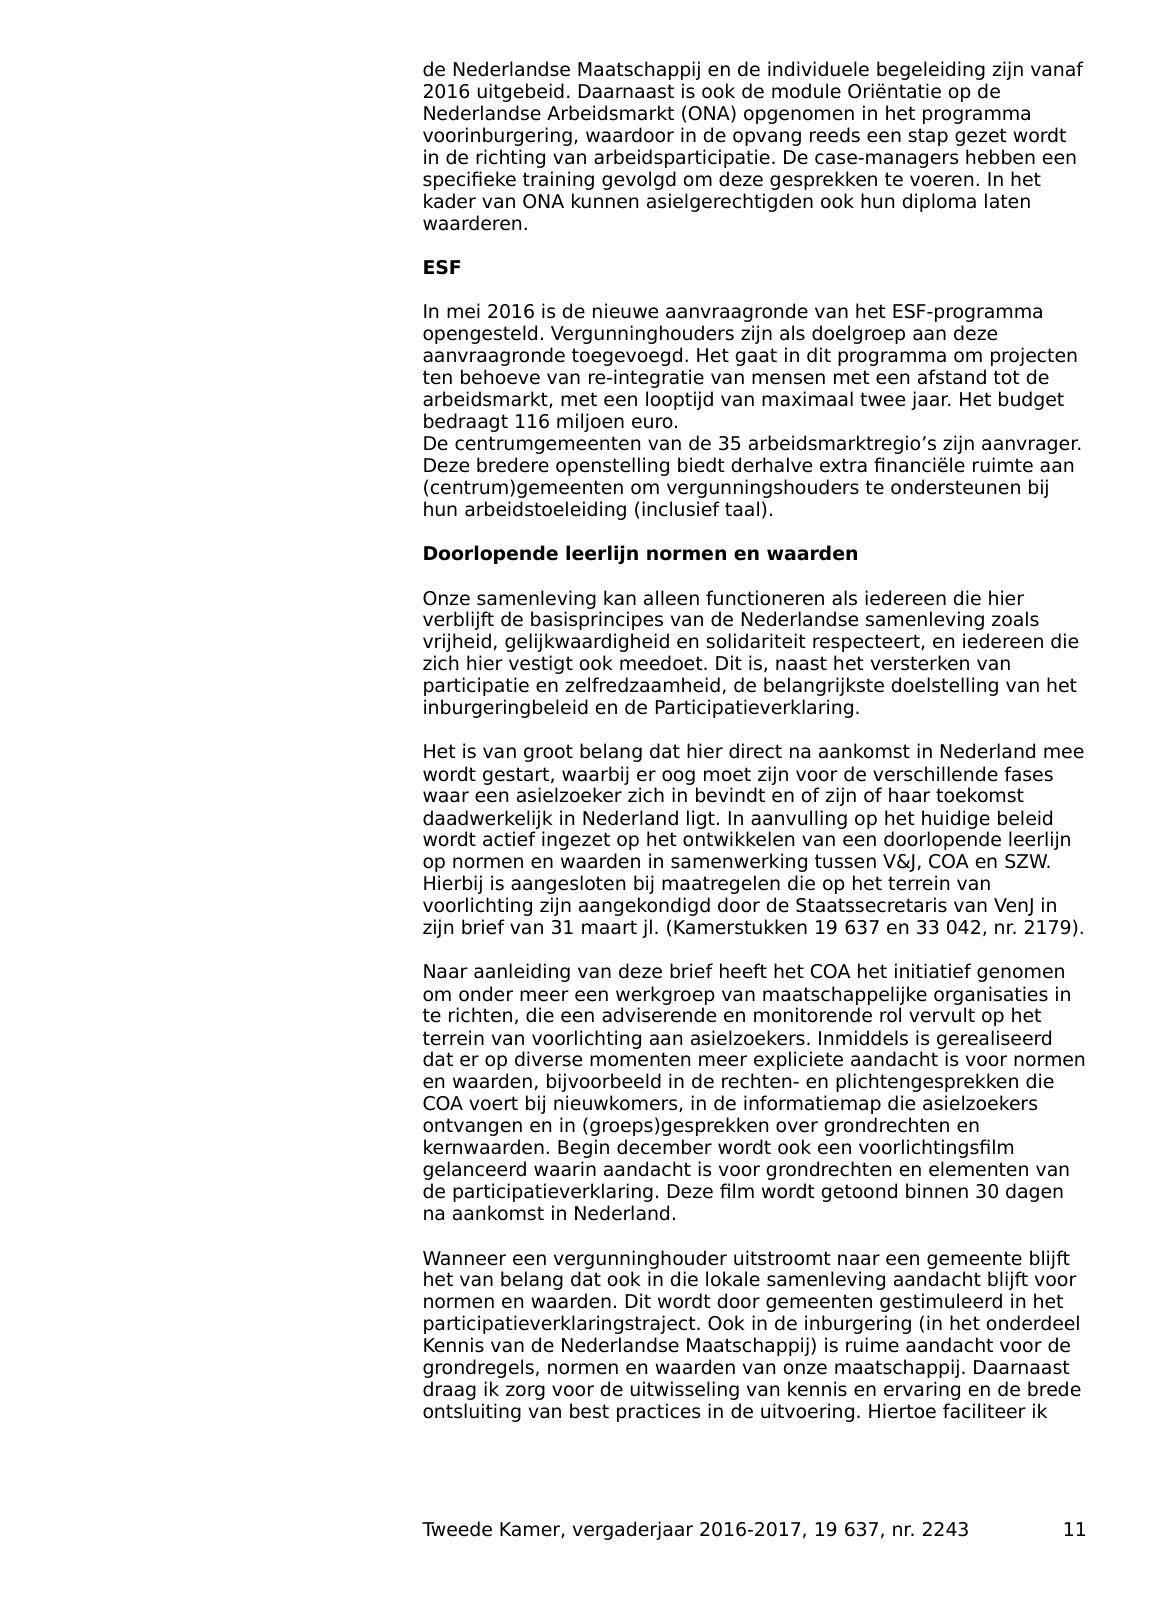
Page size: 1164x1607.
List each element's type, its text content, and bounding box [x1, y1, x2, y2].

text De centrumgemeenten van de 35 arbeidsmarktregio’s zijn aanvrager. Deze bredere openstelling biedt derhalve extra financiële ruimte aan (centrum)gemeenten om vergunningshouders te ondersteunen bij hun arbeidstoeleiding (inclusief taal). [422, 433, 1087, 521]
subtitle ESF [422, 257, 1087, 279]
text Wanneer een vergunninghouder uitstroomt naar een gemeente blijft het van belang dat ook in die lokale samenleving aandacht blijft voor normen en waarden. Dit wordt door gemeenten gestimuleerd in het participatieverklaringstraject. Ook in de inburgering (in het onderdeel Kennis van de Nederlandse Maatschappij) is ruime aandacht voor de grondregels, normen en waarden van onze maatschappij. Daarnaast draag ik zorg voor de uitwisseling van kennis en ervaring en de brede ontsluiting van best practices in de uitvoering. Hiertoe faciliteer ik [422, 1247, 1087, 1423]
text de Nederlandse Maatschappij en de individuele begeleiding zijn vanaf 2016 uitgebeid. Daarnaast is ook de module Oriëntatie op de Nederlandse Arbeidsmarkt (ONA) opgenomen in het programma voorinburgering, waardoor in de opvang reeds een stap gezet wordt in de richting van arbeidsparticipatie. De case-managers hebben een specifieke training gevolgd om deze gesprekken te voeren. In het kader van ONA kunnen asielgerechtigden ook hun diploma laten waarderen. [422, 59, 1087, 235]
text Onze samenleving kan alleen functioneren als iedereen die hier verblijft de basisprincipes van de Nederlandse samenleving zoals vrijheid, gelijkwaardigheid en solidariteit respecteert, en iedereen die zich hier vestigt ook meedoet. Dit is, naast het versterken van participatie en zelfredzaamheid, de belangrijkste doelstelling van het inburgeringbeleid en de Participatieverklaring. [422, 587, 1087, 719]
text Naar aanleiding van deze brief heeft het COA het initiatief genomen om onder meer een werkgroep van maatschappelijke organisaties in te richten, die een adviserende en monitorende rol vervult op het terrein van voorlichting aan asielzoekers. Inmiddels is gerealiseerd dat er op diverse momenten meer expliciete aandacht is voor normen en waarden, bijvoorbeeld in de rechten- en plichtengesprekken die COA voert bij nieuwkomers, in de informatiemap die asielzoekers ontvangen en in (groeps)gesprekken over grondrechten en kernwaarden. Begin december wordt ook een voorlichtingsfilm gelanceerd waarin aandacht is voor grondrechten en elementen van de participatieverklaring. Deze film wordt getoond binnen 30 dagen na aankomst in Nederland. [422, 961, 1087, 1225]
subtitle Doorlopende leerlijn normen en waarden [422, 543, 1087, 565]
text Het is van groot belang dat hier direct na aankomst in Nederland mee wordt gestart, waarbij er oog moet zijn voor de verschillende fases waar een asielzoeker zich in bevindt en of zijn of haar toekomst daadwerkelijk in Nederland ligt. In aanvulling op het huidige beleid wordt actief ingezet op het ontwikkelen van een doorlopende leerlijn op normen en waarden in samenwerking tussen V&J, COA en SZW. Hierbij is aangesloten bij maatregelen die op het terrein van voorlichting zijn aangekondigd door de Staatssecretaris van VenJ in zijn brief van 31 maart jl. (Kamerstukken 19 637 en 33 042, nr. 2179). [422, 741, 1087, 939]
text In mei 2016 is de nieuwe aanvraagronde van het ESF-programma opengesteld. Vergunninghouders zijn als doelgroep aan deze aanvraagronde toegevoegd. Het gaat in dit programma om projecten ten behoeve van re-integratie van mensen met een afstand tot de arbeidsmarkt, met een looptijd van maximaal twee jaar. Het budget bedraagt 116 miljoen euro. [422, 301, 1087, 433]
